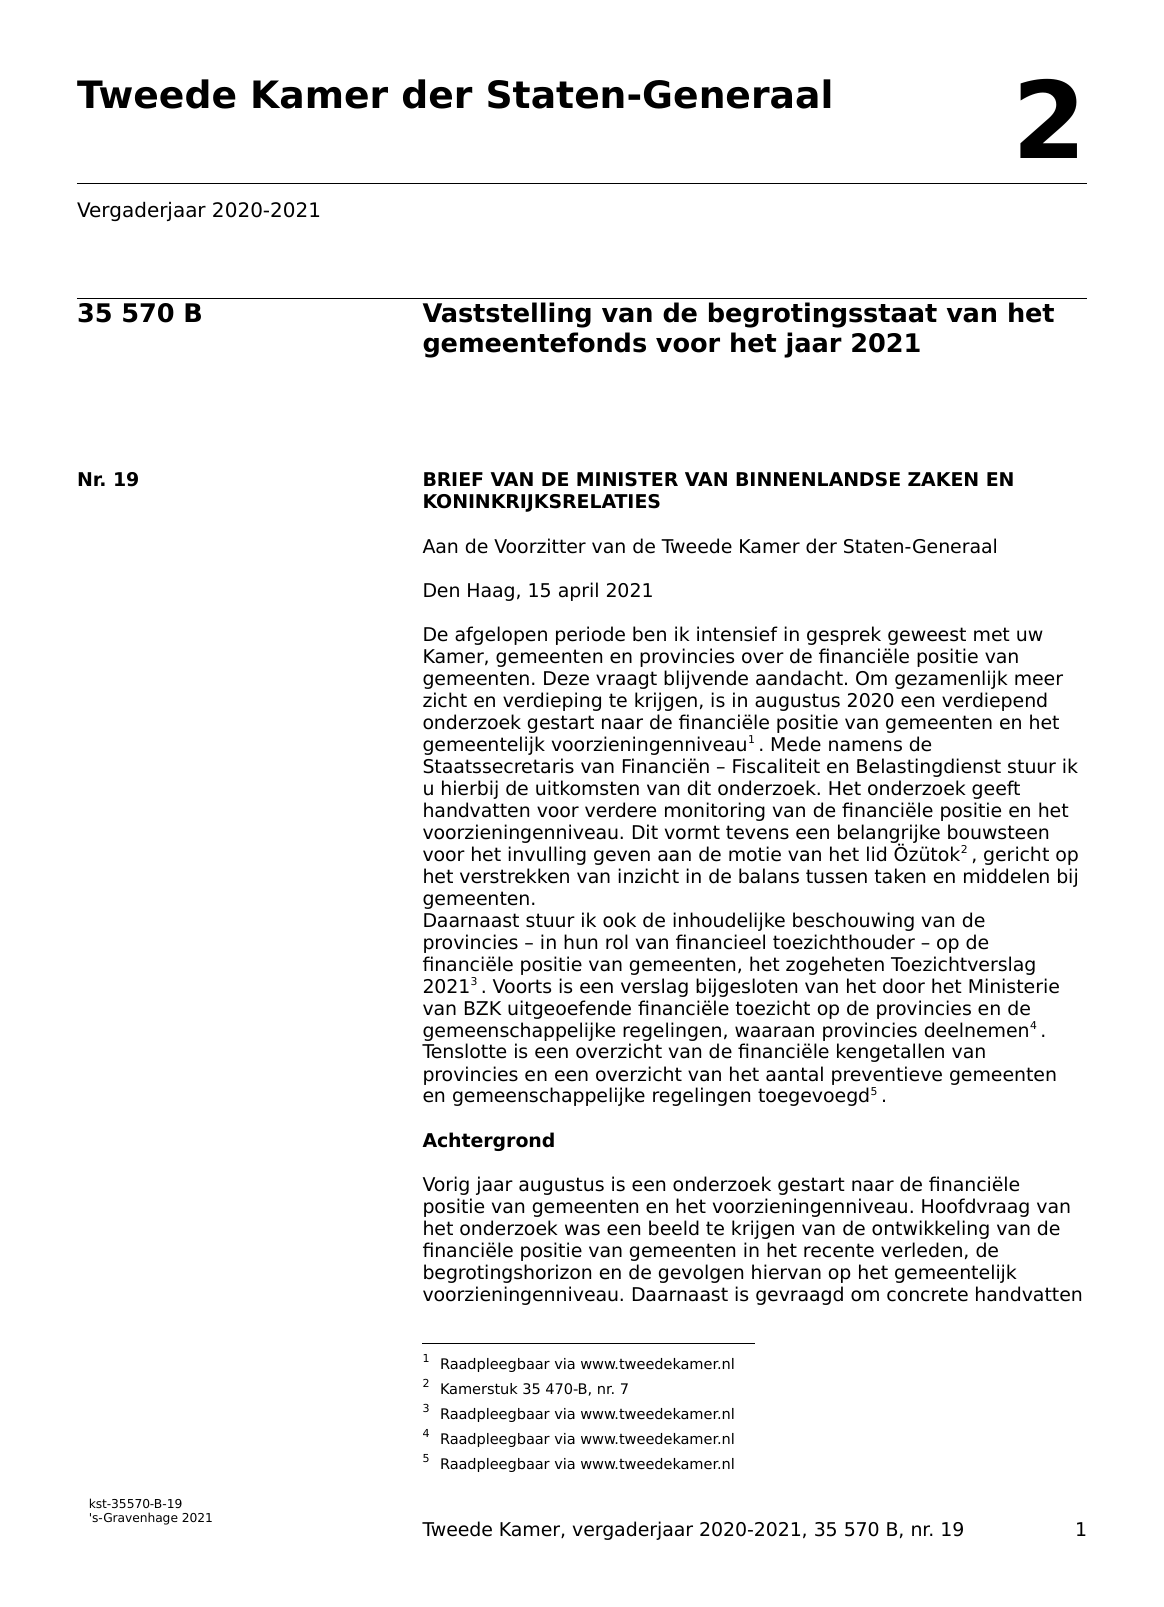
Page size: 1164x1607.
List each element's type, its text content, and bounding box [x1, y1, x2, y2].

table_header 2 [886, 59, 1087, 183]
text Den Haag, 15 april 2021 [422, 580, 1087, 602]
text Daarnaast stuur ik ook de inhoudelijke beschouwing van de provincies – in hun rol van financieel toezichthouder – op de financiële positie van gemeenten, het zogeheten Toezichtverslag 2021. Voorts is een verslag bijgesloten van het door het Ministerie van BZK uitgeoefende financiële toezicht op de provincies en de gemeenschappelijke regelingen, waaraan provincies deelnemen. Tenslotte is een overzicht van de financiële kengetallen van provincies en een overzicht van het aantal preventieve gemeenten en gemeenschappelijke regelingen toegevoegd. [422, 909, 1087, 1107]
table_header Tweede Kamer der Staten-Generaal [77, 59, 886, 183]
subtitle 35 570 B Vaststelling van de begrotingsstaat van het gemeentefonds voor het jaar 2021 [77, 299, 1087, 358]
text De afgelopen periode ben ik intensief in gesprek geweest met uw Kamer, gemeenten en provincies over de financiële positie van gemeenten. Deze vraagt blijvende aandacht. Om gezamenlijk meer zicht en verdieping te krijgen, is in augustus 2020 een verdiepend onderzoek gestart naar de financiële positie van gemeenten en het gemeentelijk voorzieningenniveau. Mede namens de Staatssecretaris van Financiën – Fiscaliteit en Belastingdienst stuur ik u hierbij de uitkomsten van dit onderzoek. Het onderzoek geeft handvatten voor verdere monitoring van de financiële positie en het voorzieningenniveau. Dit vormt tevens een belangrijke bouwsteen voor het invulling geven aan de motie van het lid Özütok, gericht op het verstrekken van inzicht in de balans tussen taken en middelen bij gemeenten. [422, 624, 1087, 909]
text Raadpleegbaar via www.tweedekamer.nl [422, 1452, 1087, 1474]
subtitle Achtergrond [422, 1129, 1087, 1152]
subtitle Nr. 19 BRIEF VAN DE MINISTER VAN BINNENLANDSE ZAKEN EN KONINKRIJKSRELATIES [77, 469, 1087, 513]
text Raadpleegbaar via www.tweedekamer.nl [422, 1427, 1087, 1449]
table_cell Vergaderjaar 2020-2021 [77, 184, 1087, 298]
text kst-35570-B-19 [88, 1497, 323, 1511]
text Kamerstuk 35 470-B, nr. 7 [422, 1377, 1087, 1399]
text Raadpleegbaar via www.tweedekamer.nl [422, 1352, 1087, 1374]
text Vorig jaar augustus is een onderzoek gestart naar de financiële positie van gemeenten en het voorzieningenniveau. Hoofdvraag van het onderzoek was een beeld te krijgen van de ontwikkeling van de financiële positie van gemeenten in het recente verleden, de begrotingshorizon en de gevolgen hiervan op het gemeentelijk voorzieningenniveau. Daarnaast is gevraagd om concrete handvatten [422, 1174, 1087, 1306]
text Raadpleegbaar via www.tweedekamer.nl [422, 1402, 1087, 1424]
text 's-Gravenhage 2021 [88, 1511, 323, 1525]
text Aan de Voorzitter van de Tweede Kamer der Staten-Generaal [422, 536, 1087, 557]
